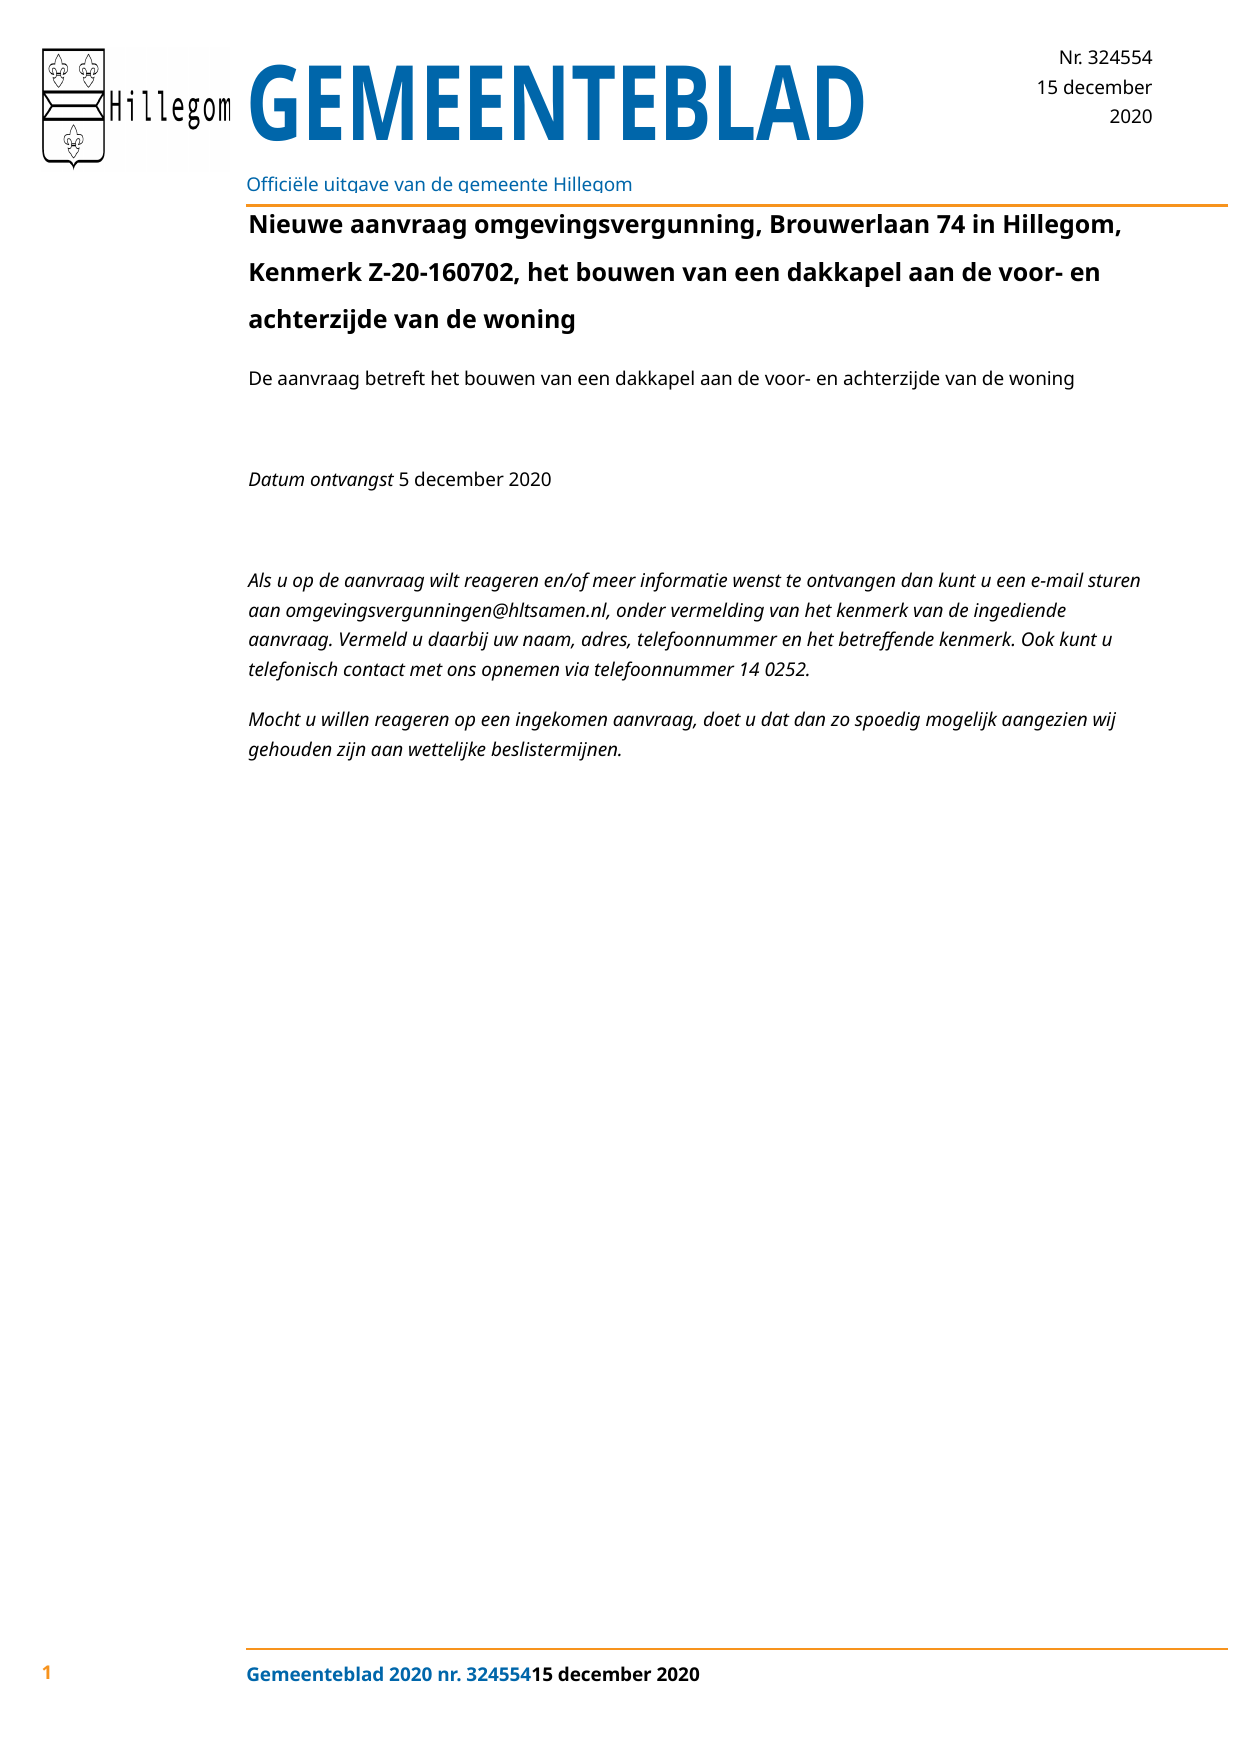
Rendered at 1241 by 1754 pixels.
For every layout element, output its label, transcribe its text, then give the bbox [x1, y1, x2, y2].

text Mocht u willen reageren op een ingekomen aanvraag, doet u dat dan zo spoedig mogelijk aangezien wij gehouden zijn aan wettelijke beslistermijnen. [248, 706, 1152, 762]
text De aanvraag betreft het bouwen van een dakkapel aan de voor- en achterzijde van de woning [248, 366, 1152, 391]
text Nieuwe aanvraag omgevingsvergunning, Brouwerlaan 74 in Hillegom, Kenmerk Z-20-160702, het bouwen van een dakkapel aan de voor- en achterzijde van de woning [248, 207, 1152, 336]
text Datum ontvangst 5 december 2020 [248, 466, 1152, 492]
text Als u op de aanvraag wilt reageren en/of meer informatie wenst te ontvangen dan kunt u een e-mail sturen aan omgevingsvergunningen@hltsamen.nl, onder vermelding van het kenmerk van de ingediende aanvraag. Vermeld u daarbij uw naam, adres, telefoonnummer en het betreffende kenmerk. Ook kunt u telefonisch contact met ons opnemen via telefoonnummer 14 0252. [248, 567, 1152, 682]
picture [41, 47, 231, 172]
